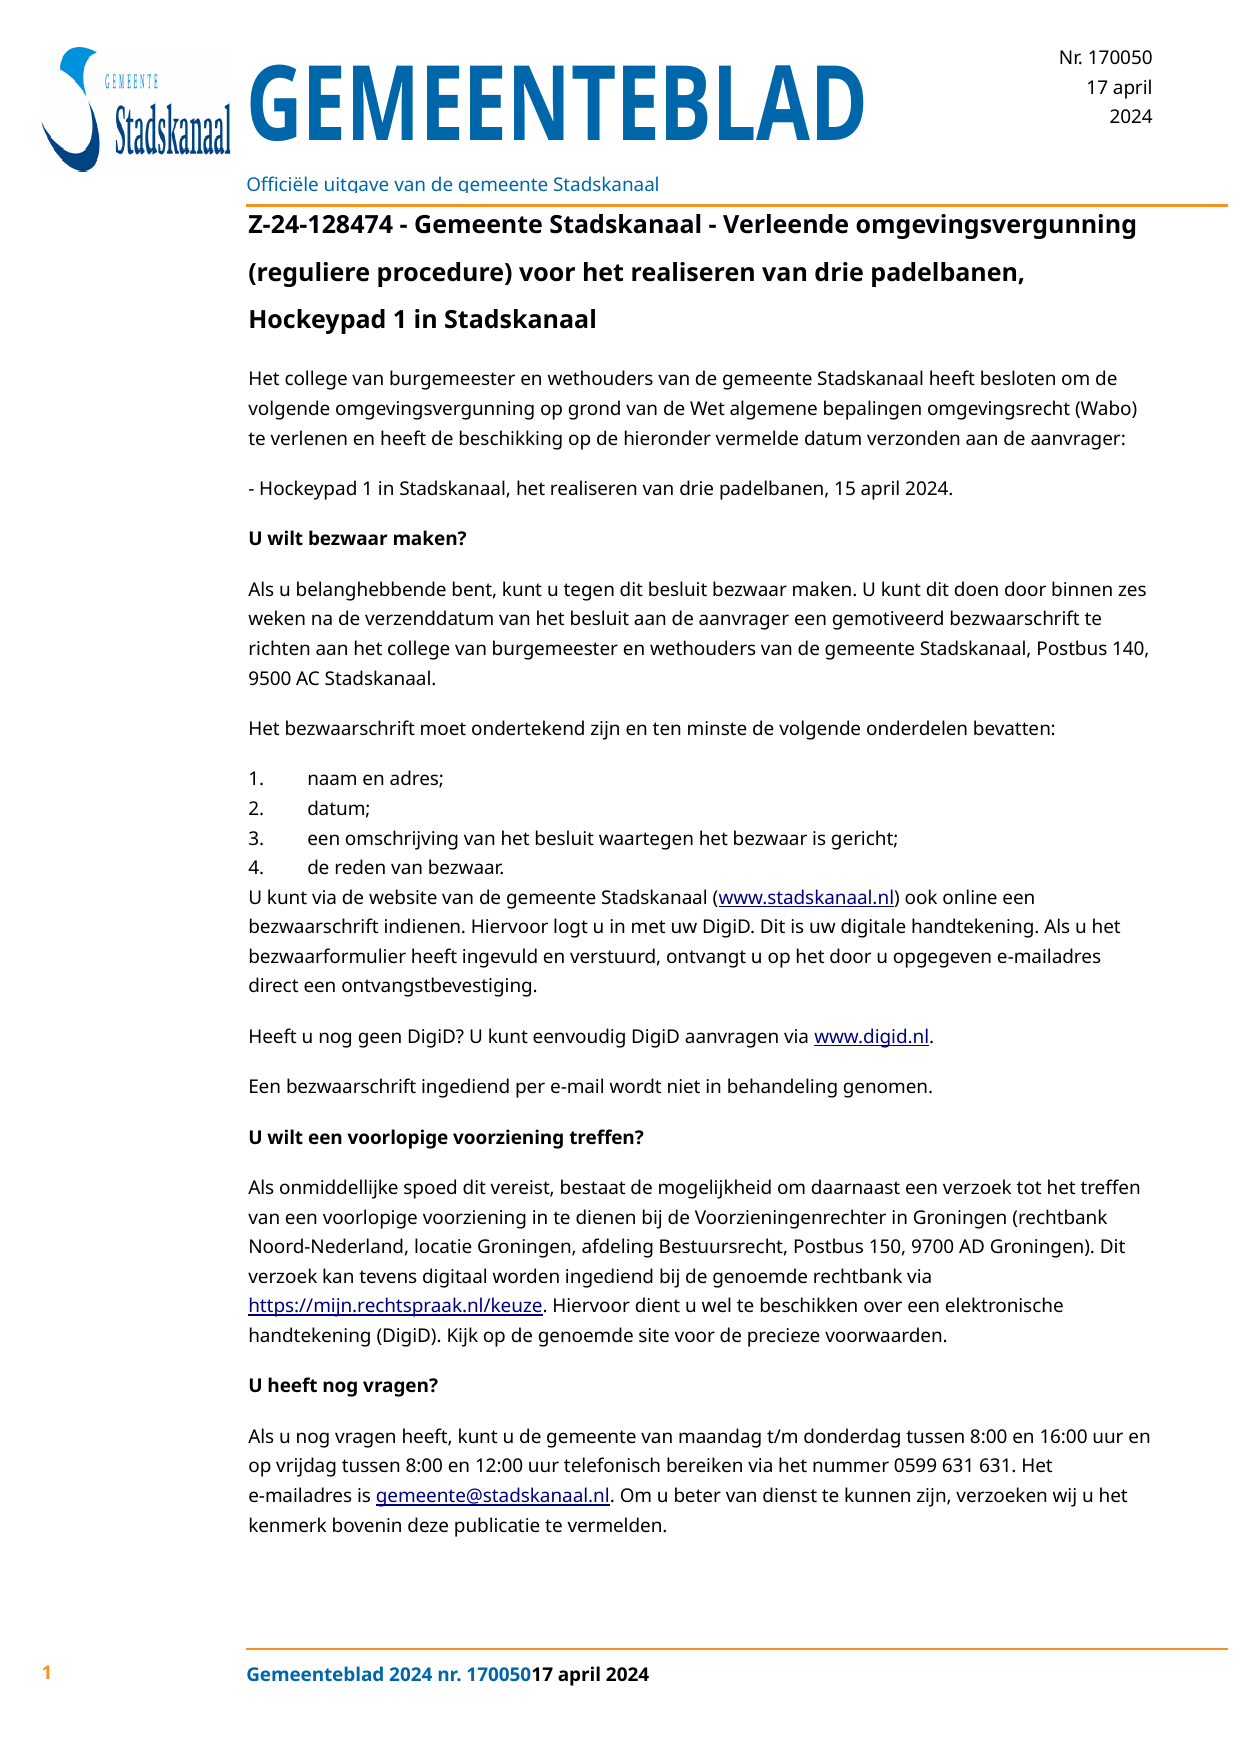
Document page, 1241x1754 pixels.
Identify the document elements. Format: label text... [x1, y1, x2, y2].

text Als u nog vragen heeft, kunt u de gemeente van maandag t/m donderdag tussen 8:00 en 16:00 uur en op vrijdag tussen 8:00 en 12:00 uur telefonisch bereiken via het nummer 0599 631 631. Het e‑mailadres is gemeente@stadskanaal.nl. Om u beter van dienst te kunnen zijn, verzoeken wij u het kenmerk bovenin deze publicatie te vermelden. [248, 1423, 1152, 1537]
text - Hockeypad 1 in Stadskanaal, het realiseren van drie padelbanen, 15 april 2024. [248, 475, 1152, 501]
text U kunt via de website van de gemeente Stadskanaal (www.stadskanaal.nl) ook online een bezwaarschrift indienen. Hiervoor logt u in met uw DigiD. Dit is uw digitale handtekening. Als u het bezwaarformulier heeft ingevuld en verstuurd, ontvangt u op het door u opgegeven e‑mailadres direct een ontvangstbevestiging. [248, 884, 1152, 998]
text Als onmiddellijke spoed dit vereist, bestaat de mogelijkheid om daarnaast een verzoek tot het treffen van een voorlopige voorziening in te dienen bij de Voorzieningenrechter in Groningen (rechtbank Noord-Nederland, locatie Groningen, afdeling Bestuursrecht, Postbus 150, 9700 AD Groningen). Dit verzoek kan tevens digitaal worden ingediend bij de genoemde rechtbank via https://mijn.rechtspraak.nl/keuze. Hiervoor dient u wel te beschikken over een elektronische handtekening (DigiD). Kijk op de genoemde site voor de precieze voorwaarden. [248, 1174, 1152, 1348]
list datum; [248, 795, 1152, 821]
text Als u belanghebbende bent, kunt u tegen dit besluit bezwaar maken. U kunt dit doen door binnen zes weken na de verzenddatum van het besluit aan de aanvrager een gemotiveerd bezwaarschrift te richten aan het college van burgemeester en wethouders van de gemeente Stadskanaal, Postbus 140, 9500 AC Stadskanaal. [248, 576, 1152, 690]
list de reden van bezwaar. [248, 854, 1152, 880]
text Het bezwaarschrift moet ondertekend zijn en ten minste de volgende onderdelen bevatten: [248, 715, 1152, 741]
text U wilt een voorlopige voorziening treffen? [248, 1124, 1152, 1149]
picture [41, 47, 231, 172]
text U heeft nog vragen? [248, 1373, 1152, 1398]
text U wilt bezwaar maken? [248, 526, 1152, 551]
text Een bezwaarschrift ingediend per e‑mail wordt niet in behandeling genomen. [248, 1073, 1152, 1099]
text Het college van burgemeester en wethouders van de gemeente Stadskanaal heeft besloten om de volgende omgevingsvergunning op grond van de Wet algemene bepalingen omgevingsrecht (Wabo) te verlenen en heeft de beschikking op de hieronder vermelde datum verzonden aan de aanvrager: [248, 366, 1152, 450]
text Heeft u nog geen DigiD? U kunt eenvoudig DigiD aanvragen via www.digid.nl. [248, 1023, 1152, 1049]
list naam en adres; [248, 766, 1152, 791]
list een omschrijving van het besluit waartegen het bezwaar is gericht; [248, 825, 1152, 850]
text Z-24-128474 - Gemeente Stadskanaal - Verleende omgevingsvergunning (reguliere procedure) voor het realiseren van drie padelbanen, Hockeypad 1 in Stadskanaal [248, 207, 1152, 336]
